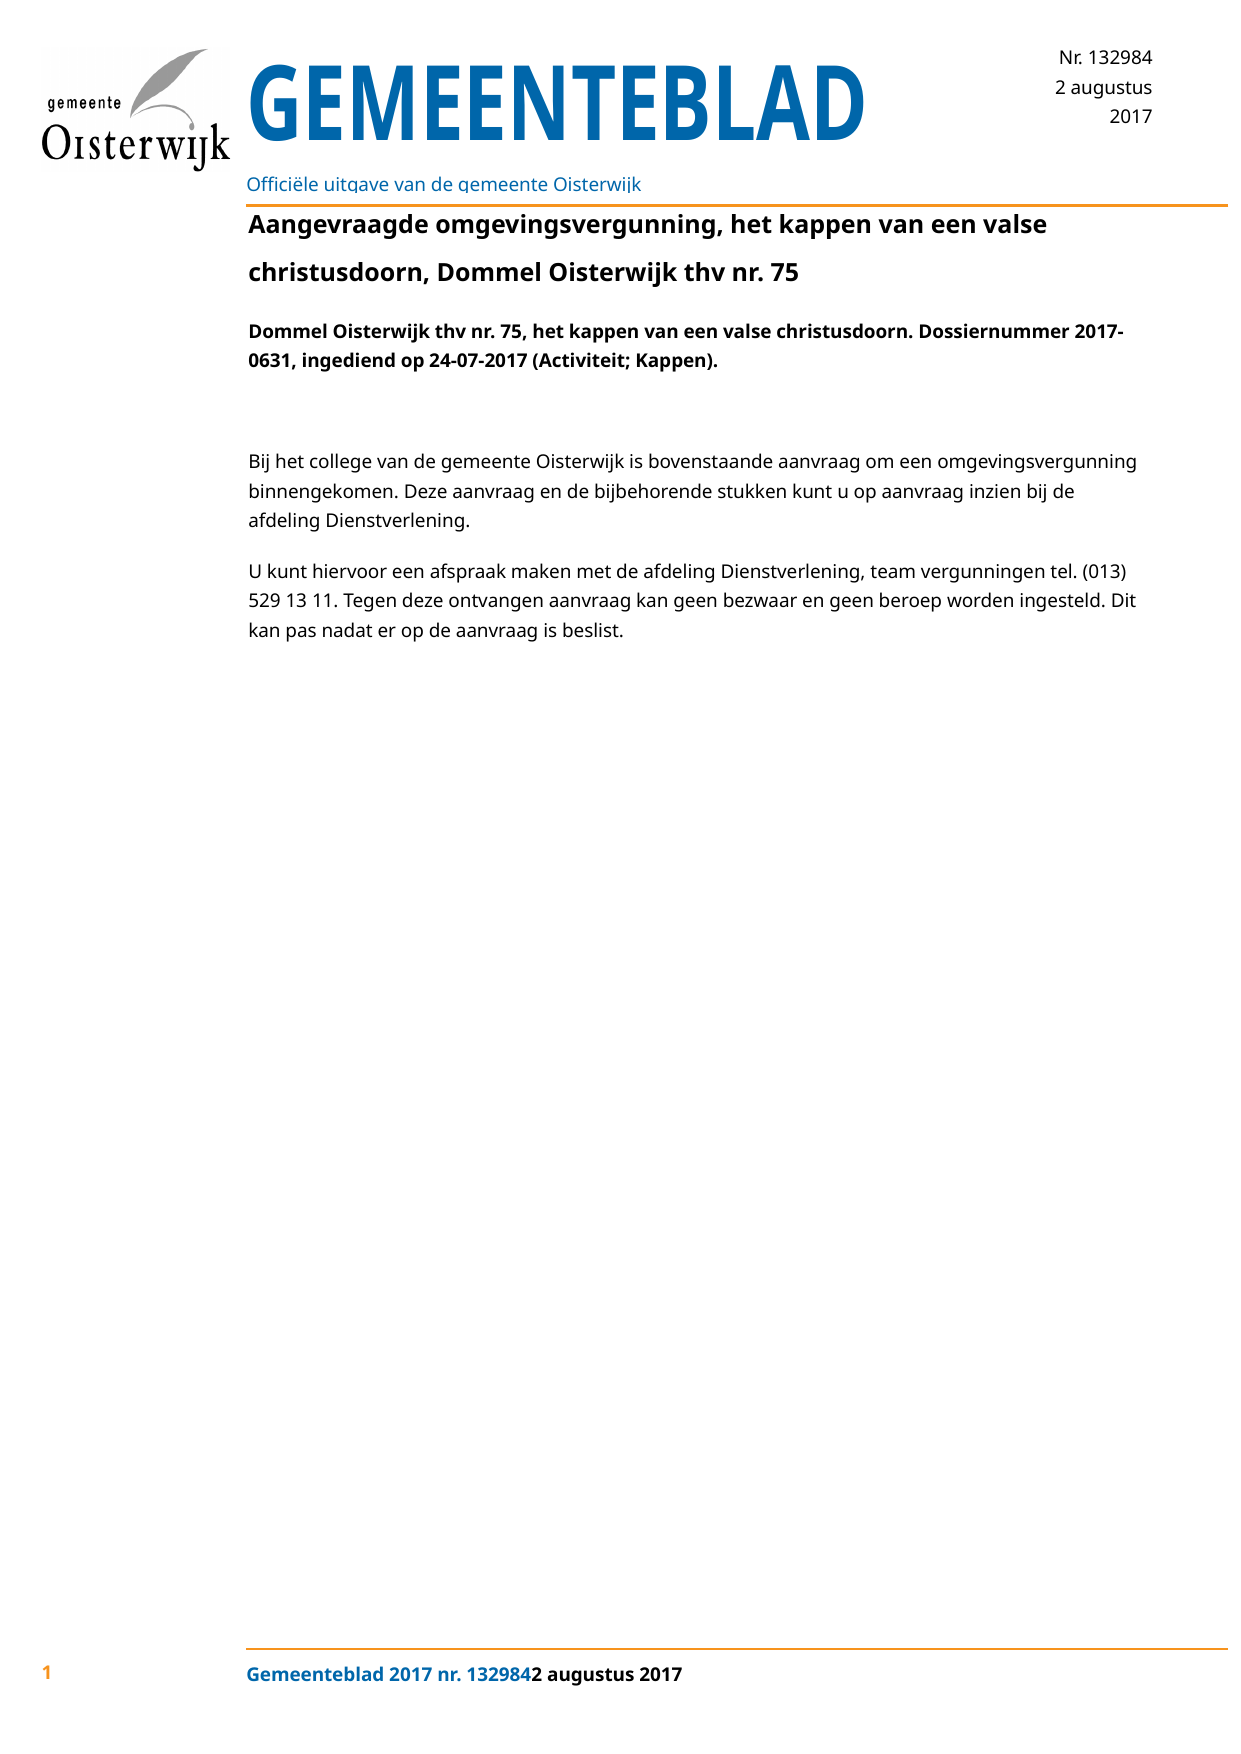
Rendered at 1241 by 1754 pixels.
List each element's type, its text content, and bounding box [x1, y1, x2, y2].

text Dommel Oisterwijk thv nr. 75, het kappen van een valse christusdoorn. Dossiernummer 2017-0631, ingediend op 24-07-2017 (Activiteit; Kappen). [248, 318, 1152, 373]
text Aangevraagde omgevingsvergunning, het kappen van een valse christusdoorn, Dommel Oisterwijk thv nr. 75 [248, 207, 1152, 288]
picture [41, 47, 231, 172]
text Bij het college van de gemeente Oisterwijk is bovenstaande aanvraag om een omgevingsvergunning binnengekomen. Deze aanvraag en de bijbehorende stukken kunt u op aanvraag inzien bij de afdeling Dienstverlening. [248, 448, 1152, 533]
text U kunt hiervoor een afspraak maken met de afdeling Dienstverlening, team vergunningen tel. (013) 529 13 11. Tegen deze ontvangen aanvraag kan geen bezwaar en geen beroep worden ingesteld. Dit kan pas nadat er op de aanvraag is beslist. [248, 558, 1152, 643]
